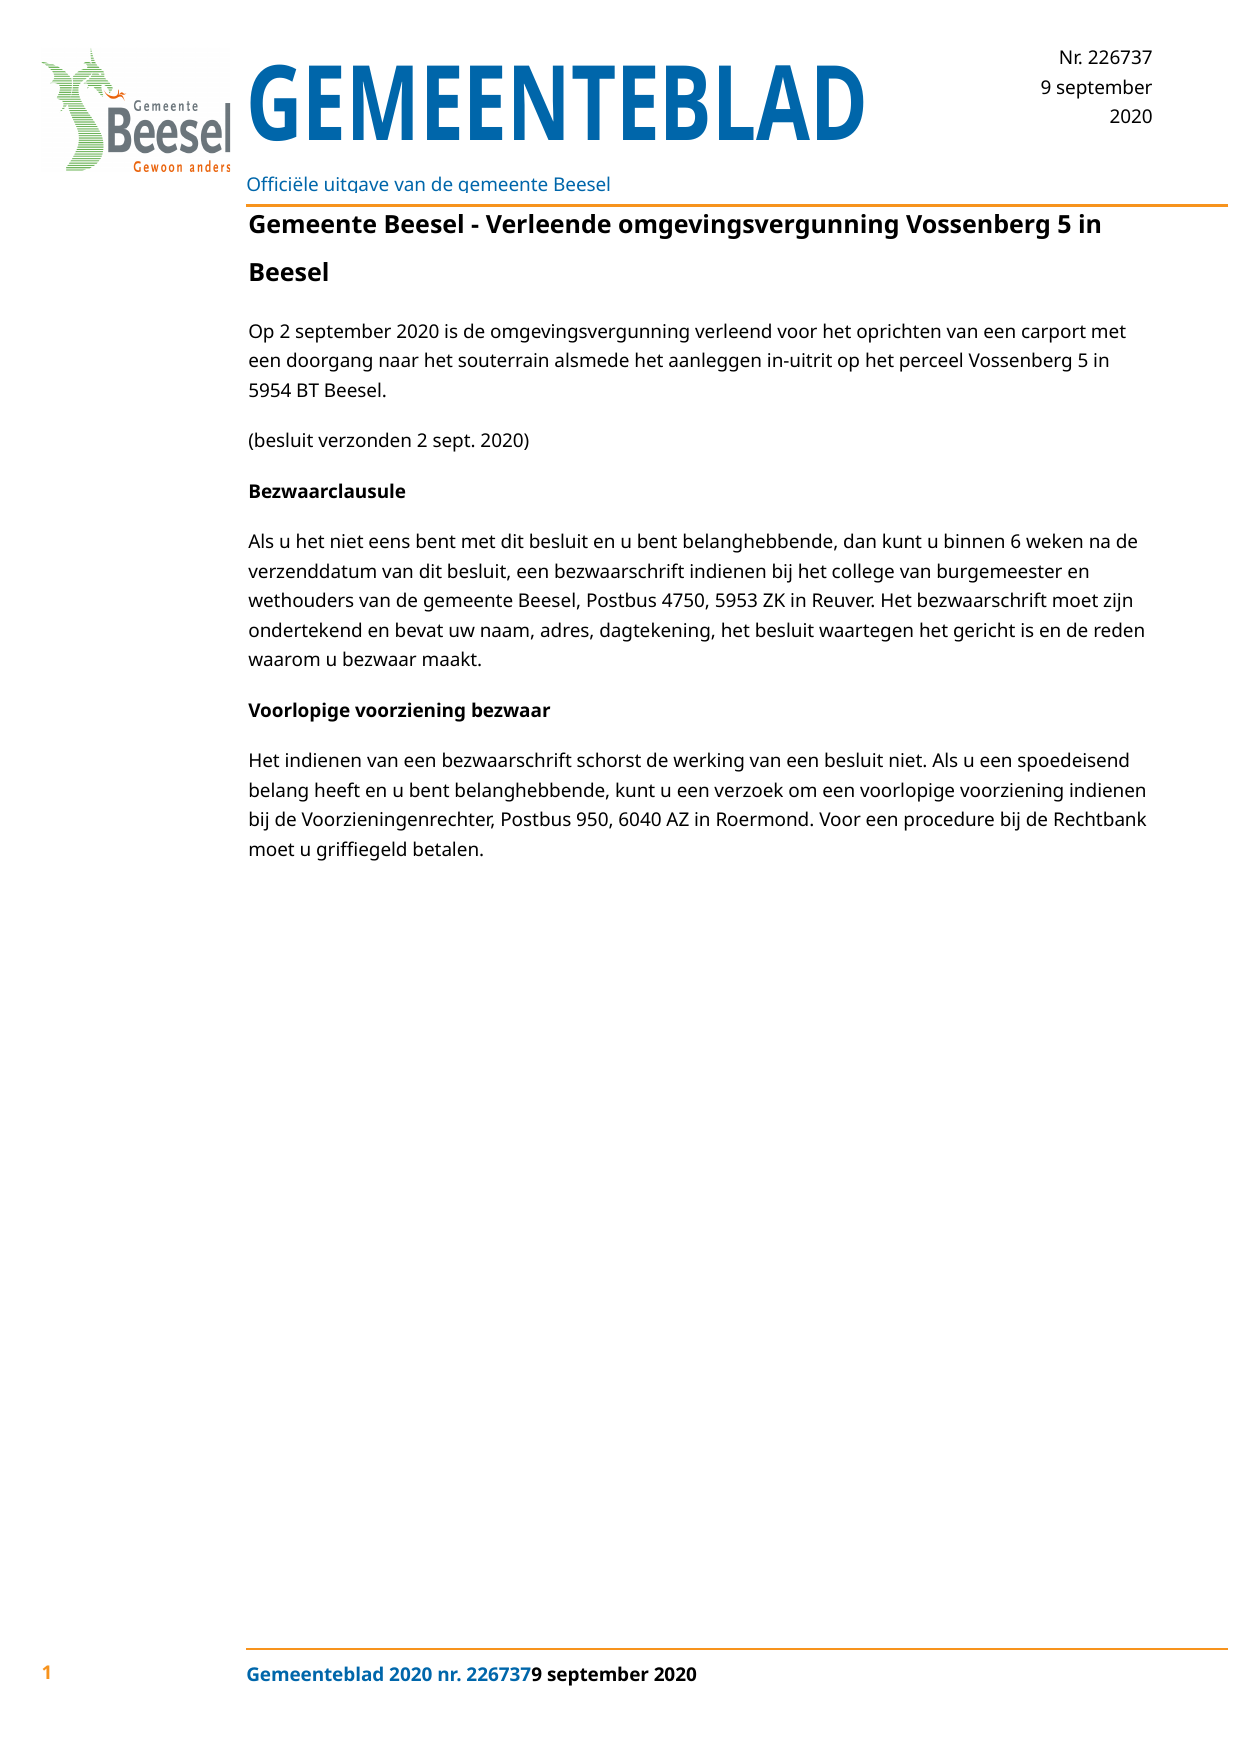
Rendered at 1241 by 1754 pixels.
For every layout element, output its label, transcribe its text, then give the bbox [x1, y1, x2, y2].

text Bezwaarclausule [248, 478, 1152, 504]
picture [41, 47, 231, 172]
text Op 2 september 2020 is de omgevingsvergunning verleend voor het oprichten van een carport met een doorgang naar het souterrain alsmede het aanleggen in-uitrit op het perceel Vossenberg 5 in 5954 BT Beesel. [248, 318, 1152, 403]
text Als u het niet eens bent met dit besluit en u bent belanghebbende, dan kunt u binnen 6 weken na de verzenddatum van dit besluit, een bezwaarschrift indienen bij het college van burgemeester en wethouders van de gemeente Beesel, Postbus 4750, 5953 ZK in Reuver. Het bezwaarschrift moet zijn ondertekend en bevat uw naam, adres, dagtekening, het besluit waartegen het gericht is en de reden waarom u bezwaar maakt. [248, 528, 1152, 672]
text Het indienen van een bezwaarschrift schorst de werking van een besluit niet. Als u een spoedeisend belang heeft en u bent belanghebbende, kunt u een verzoek om een voorlopige voorziening indienen bij de Voorzieningenrechter, Postbus 950, 6040 AZ in Roermond. Voor een procedure bij de Rechtbank moet u griffiegeld betalen. [248, 747, 1152, 862]
text Gemeente Beesel - Verleende omgevingsvergunning Vossenberg 5 in Beesel [248, 207, 1152, 288]
text (besluit verzonden 2 sept. 2020) [248, 427, 1152, 453]
text Voorlopige voorziening bezwaar [248, 697, 1152, 723]
